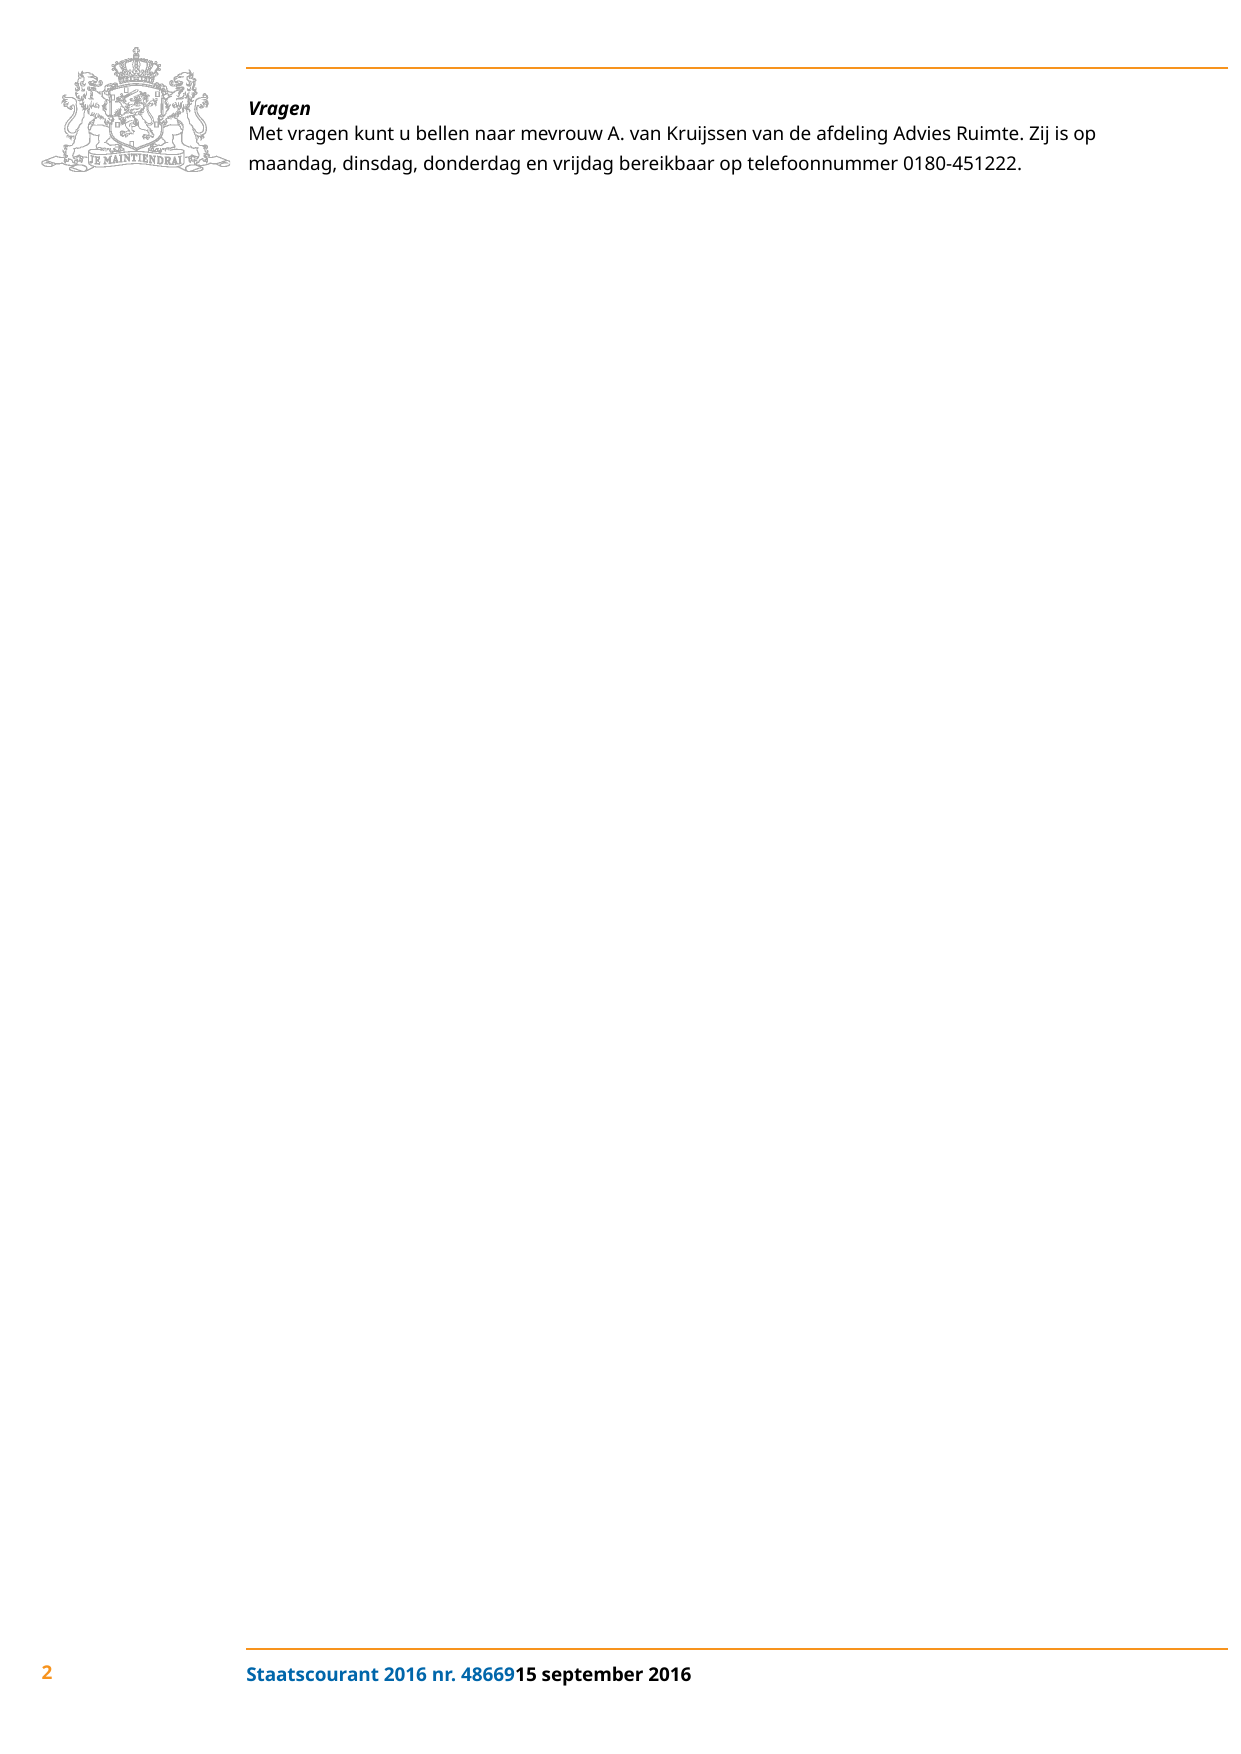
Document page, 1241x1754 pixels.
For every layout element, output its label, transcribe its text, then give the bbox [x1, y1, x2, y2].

text Met vragen kunt u bellen naar mevrouw A. van Kruijssen van de afdeling Advies Ruimte. Zij is op maandag, dinsdag, donderdag en vrijdag bereikbaar op telefoonnummer 0180-451222. [248, 121, 1152, 176]
picture [41, 47, 231, 172]
text Vragen [248, 95, 1152, 121]
